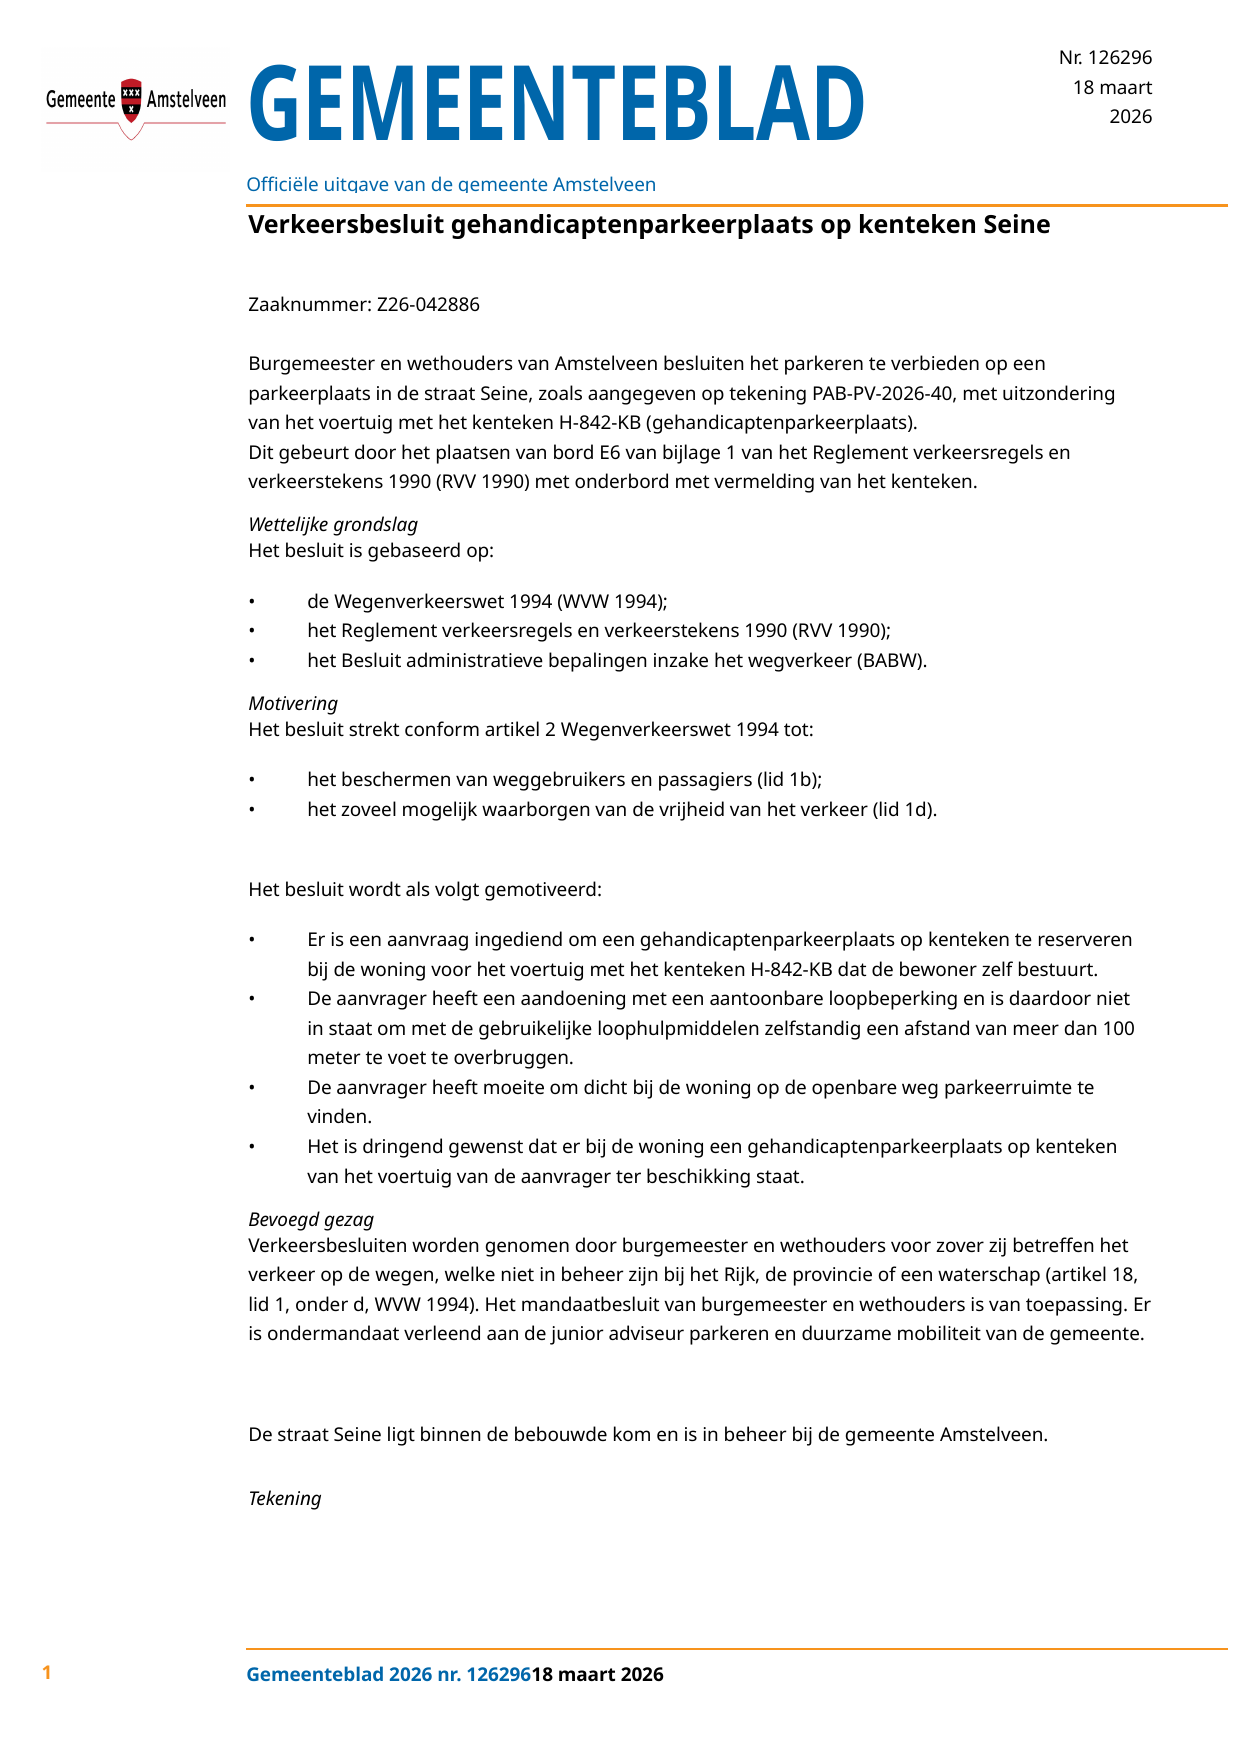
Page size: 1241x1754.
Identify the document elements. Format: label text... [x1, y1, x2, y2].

text De straat Seine ligt binnen de bebouwde kom en is in beheer bij de gemeente Amstelveen. [248, 1421, 1152, 1447]
list Er is een aanvraag ingediend om een gehandicaptenparkeerplaats op kenteken te reserveren bij de woning voor het voertuig met het kenteken H-842-KB dat de bewoner zelf bestuurt. [248, 926, 1152, 982]
list het zoveel mogelijk waarborgen van de vrijheid van het verkeer (lid 1d). [248, 796, 1152, 822]
list Het is dringend gewenst dat er bij de woning een gehandicaptenparkeerplaats op kenteken van het voertuig van de aanvrager ter beschikking staat. [248, 1133, 1152, 1189]
text Motivering [248, 690, 1152, 716]
text Verkeersbesluit gehandicaptenparkeerplaats op kenteken Seine [248, 207, 1152, 241]
list het Besluit administratieve bepalingen inzake het wegverkeer (BABW). [248, 647, 1152, 673]
picture [41, 47, 231, 172]
text Het besluit is gebaseerd op: [248, 537, 1152, 563]
text Het besluit wordt als volgt gemotiveerd: [248, 876, 1152, 902]
text Verkeersbesluiten worden genomen door burgemeester en wethouders voor zover zij betreffen het verkeer op de wegen, welke niet in beheer zijn bij het Rijk, de provincie of een waterschap (artikel 18, lid 1, onder d, WVW 1994). Het mandaatbesluit van burgemeester en wethouders is van toepassing. Er is ondermandaat verleend aan de junior adviseur parkeren en duurzame mobiliteit van de gemeente. [248, 1232, 1152, 1346]
text Zaaknummer: Z26-042886 [248, 291, 1152, 317]
list de Wegenverkeerswet 1994 (WVW 1994); [248, 588, 1152, 613]
text Burgemeester en wethouders van Amstelveen besluiten het parkeren te verbieden op een parkeerplaats in de straat Seine, zoals aangegeven op tekening PAB-PV-2026-40, met uitzondering van het voertuig met het kenteken H-842-KB (gehandicaptenparkeerplaats). [248, 350, 1152, 435]
text Dit gebeurt door het plaatsen van bord E6 van bijlage 1 van het Reglement verkeersregels en verkeerstekens 1990 (RVV 1990) met onderbord met vermelding van het kenteken. [248, 439, 1152, 494]
list het beschermen van weggebruikers en passagiers (lid 1b); [248, 766, 1152, 792]
text Wettelijke grondslag [248, 512, 1152, 537]
list het Reglement verkeersregels en verkeerstekens 1990 (RVV 1990); [248, 617, 1152, 643]
text Het besluit strekt conform artikel 2 Wegenverkeerswet 1994 tot: [248, 716, 1152, 742]
list De aanvrager heeft moeite om dicht bij de woning op de openbare weg parkeerruimte te vinden. [248, 1074, 1152, 1129]
text Tekening [248, 1485, 1152, 1511]
text Bevoegd gezag [248, 1206, 1152, 1232]
list De aanvrager heeft een aandoening met een aantoonbare loopbeperking en is daardoor niet in staat om met de gebruikelijke loophulpmiddelen zelfstandig een afstand van meer dan 100 meter te voet te overbruggen. [248, 985, 1152, 1070]
